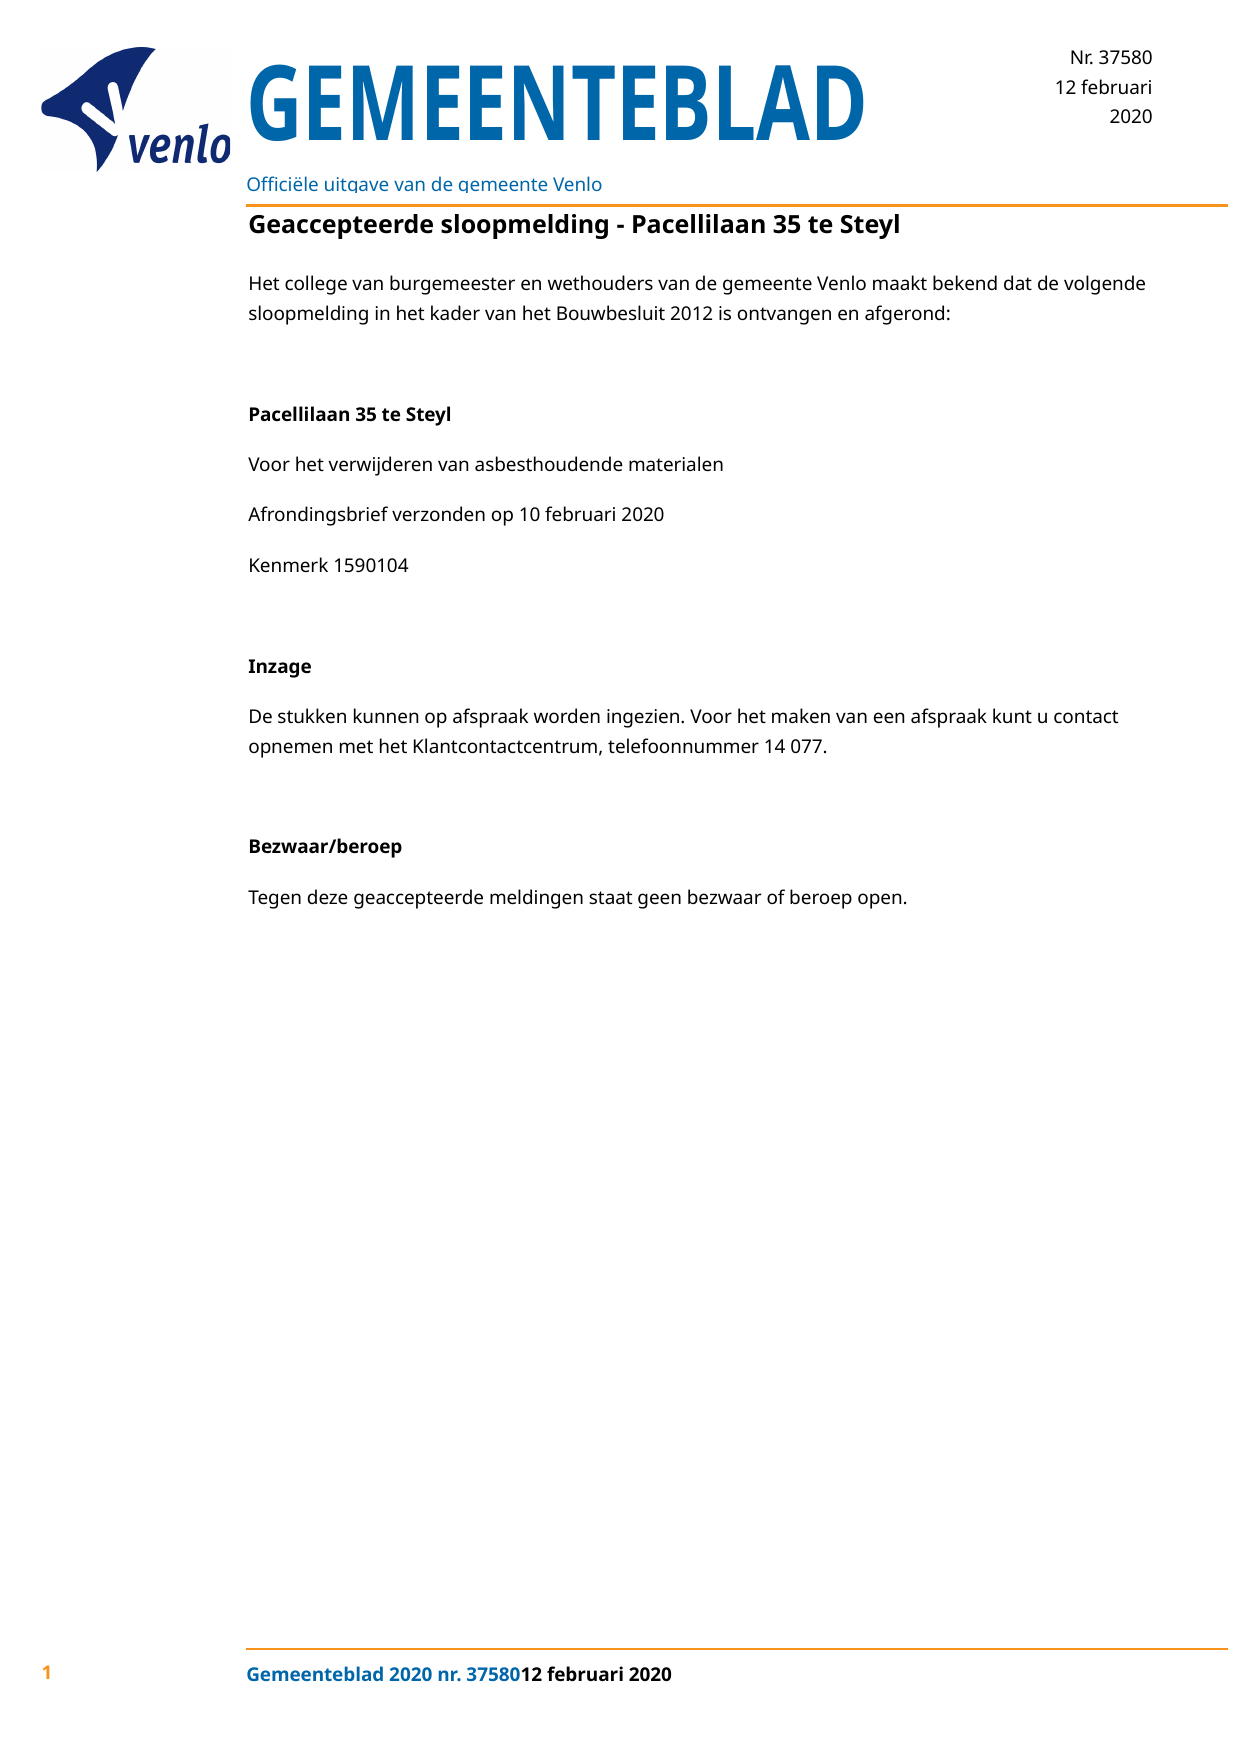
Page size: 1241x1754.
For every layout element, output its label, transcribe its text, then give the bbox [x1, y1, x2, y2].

text Tegen deze geaccepteerde meldingen staat geen bezwaar of beroep open. [248, 884, 1152, 910]
text Pacellilaan 35 te Steyl [248, 401, 1152, 426]
picture [41, 47, 231, 172]
text De stukken kunnen op afspraak worden ingezien. Voor het maken van een afspraak kunt u contact opnemen met het Klantcontactcentrum, telefoonnummer 14 077. [248, 703, 1152, 758]
text Het college van burgemeester en wethouders van de gemeente Venlo maakt bekend dat de volgende sloopmelding in het kader van het Bouwbesluit 2012 is ontvangen en afgerond: [248, 270, 1152, 326]
text Voor het verwijderen van asbesthoudende materialen [248, 451, 1152, 477]
text Geaccepteerde sloopmelding - Pacellilaan 35 te Steyl [248, 207, 1152, 241]
text Afrondingsbrief verzonden op 10 februari 2020 [248, 502, 1152, 527]
text Inzage [248, 653, 1152, 678]
text Bezwaar/beroep [248, 834, 1152, 859]
text Kenmerk 1590104 [248, 552, 1152, 578]
